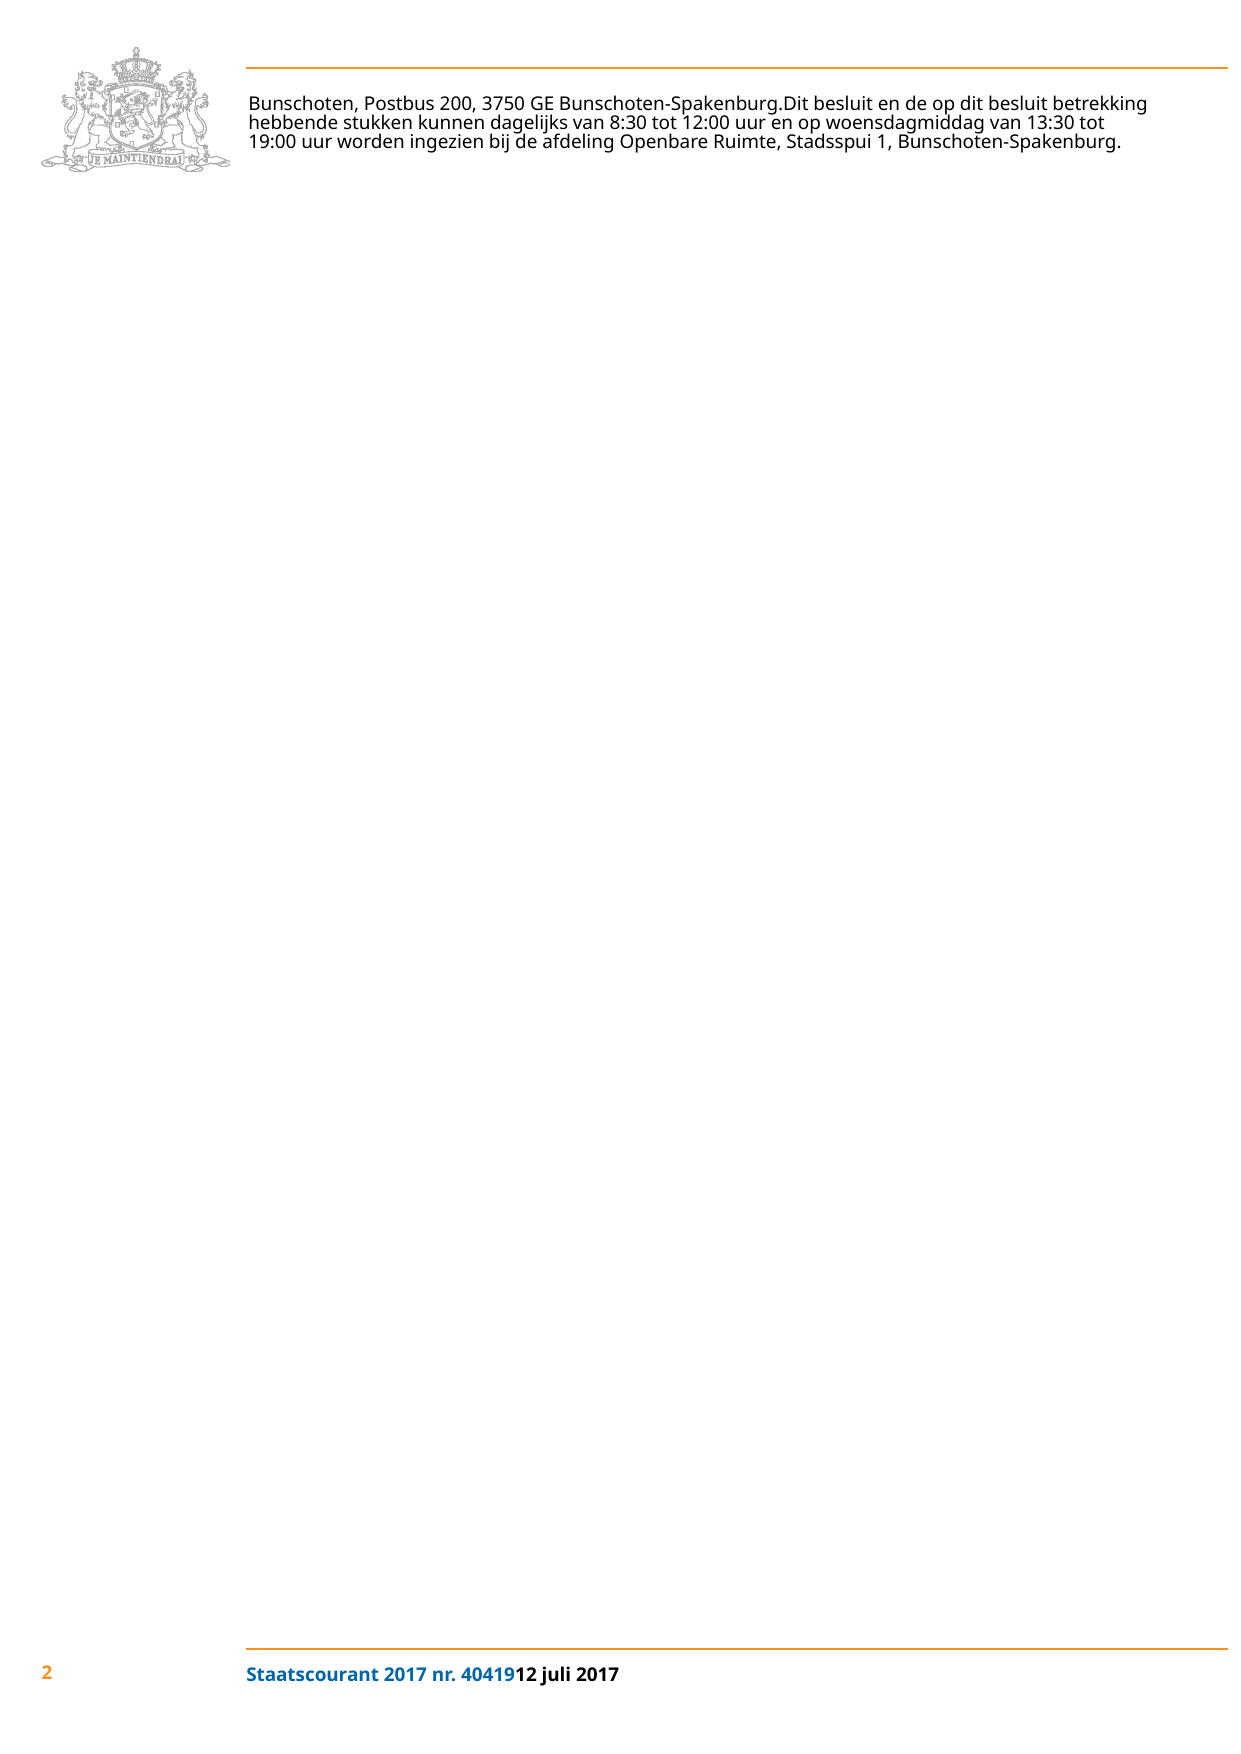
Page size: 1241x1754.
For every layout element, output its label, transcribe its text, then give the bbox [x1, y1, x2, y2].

text Bunschoten, Postbus 200, 3750 GE Bunschoten-Spakenburg.Dit besluit en de op dit besluit betrekking hebbende stukken kunnen dagelijks van 8:30 tot 12:00 uur en op woensdagmiddag van 13:30 tot 19:00 uur worden ingezien bij de afdeling Openbare Ruimte, Stadsspui 1, Bunschoten-Spakenburg. [248, 95, 1152, 153]
picture [41, 47, 231, 172]
